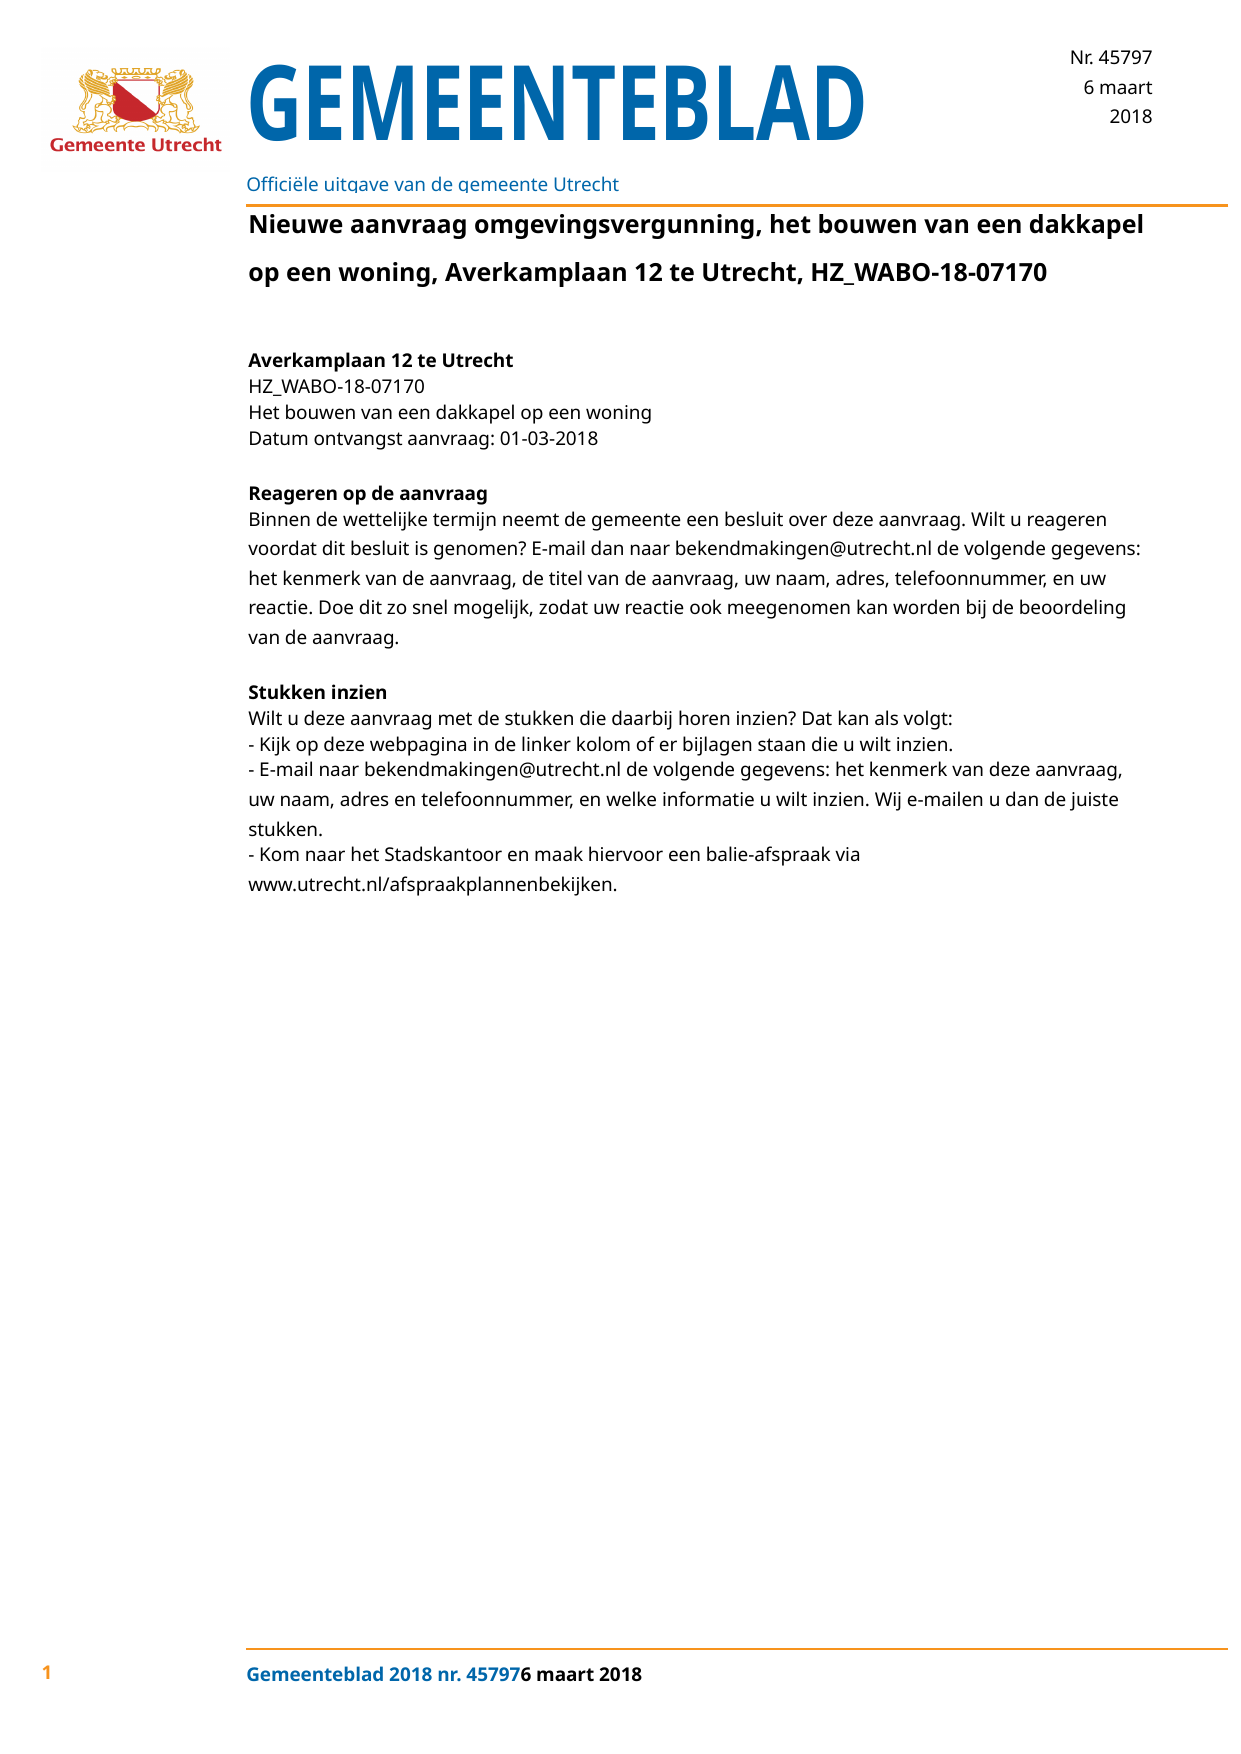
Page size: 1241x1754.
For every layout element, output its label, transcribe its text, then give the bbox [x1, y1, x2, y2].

table_cell Binnen de wettelijke termijn neemt de gemeente een besluit over deze aanvraag. Wilt u reageren voordat dit besluit is genomen? E-mail dan naar bekendmakingen@utrecht.nl de volgende gegevens: het kenmerk van de aanvraag, de titel van de aanvraag, uw naam, adres, telefoonnummer, en uw reactie. Doe dit zo snel mogelijk, zodat uw reactie ook meegenomen kan worden bij de beoordeling van de aanvraag. [248, 506, 1152, 679]
table_cell Reageren op de aanvraag [248, 480, 1152, 506]
table_cell Stukken inzien [248, 680, 1152, 705]
picture [41, 47, 231, 172]
table_cell HZ_WABO-18-07170 [248, 373, 1152, 399]
table_cell - E-mail naar bekendmakingen@utrecht.nl de volgende gegevens: het kenmerk van deze aanvraag, uw naam, adres en telefoonnummer, en welke informatie u wilt inzien. Wij e-mailen u dan de juiste stukken. [248, 757, 1152, 842]
table_cell - Kijk op deze webpagina in de linker kolom of er bijlagen staan die u wilt inzien. [248, 731, 1152, 757]
text Nieuwe aanvraag omgevingsvergunning, het bouwen van een dakkapel op een woning, Averkamplaan 12 te Utrecht, HZ_WABO-18-07170 [248, 207, 1152, 288]
table_cell Het bouwen van een dakkapel op een woning [248, 399, 1152, 425]
table_cell Wilt u deze aanvraag met de stukken die daarbij horen inzien? Dat kan als volgt: [248, 705, 1152, 731]
table_cell Datum ontvangst aanvraag: 01-03-2018 [248, 425, 1152, 480]
table_header Averkamplaan 12 te Utrecht [248, 348, 1152, 373]
table_cell - Kom naar het Stadskantoor en maak hiervoor een balie-afspraak via www.utrecht.nl/afspraakplannenbekijken. [248, 842, 1152, 897]
